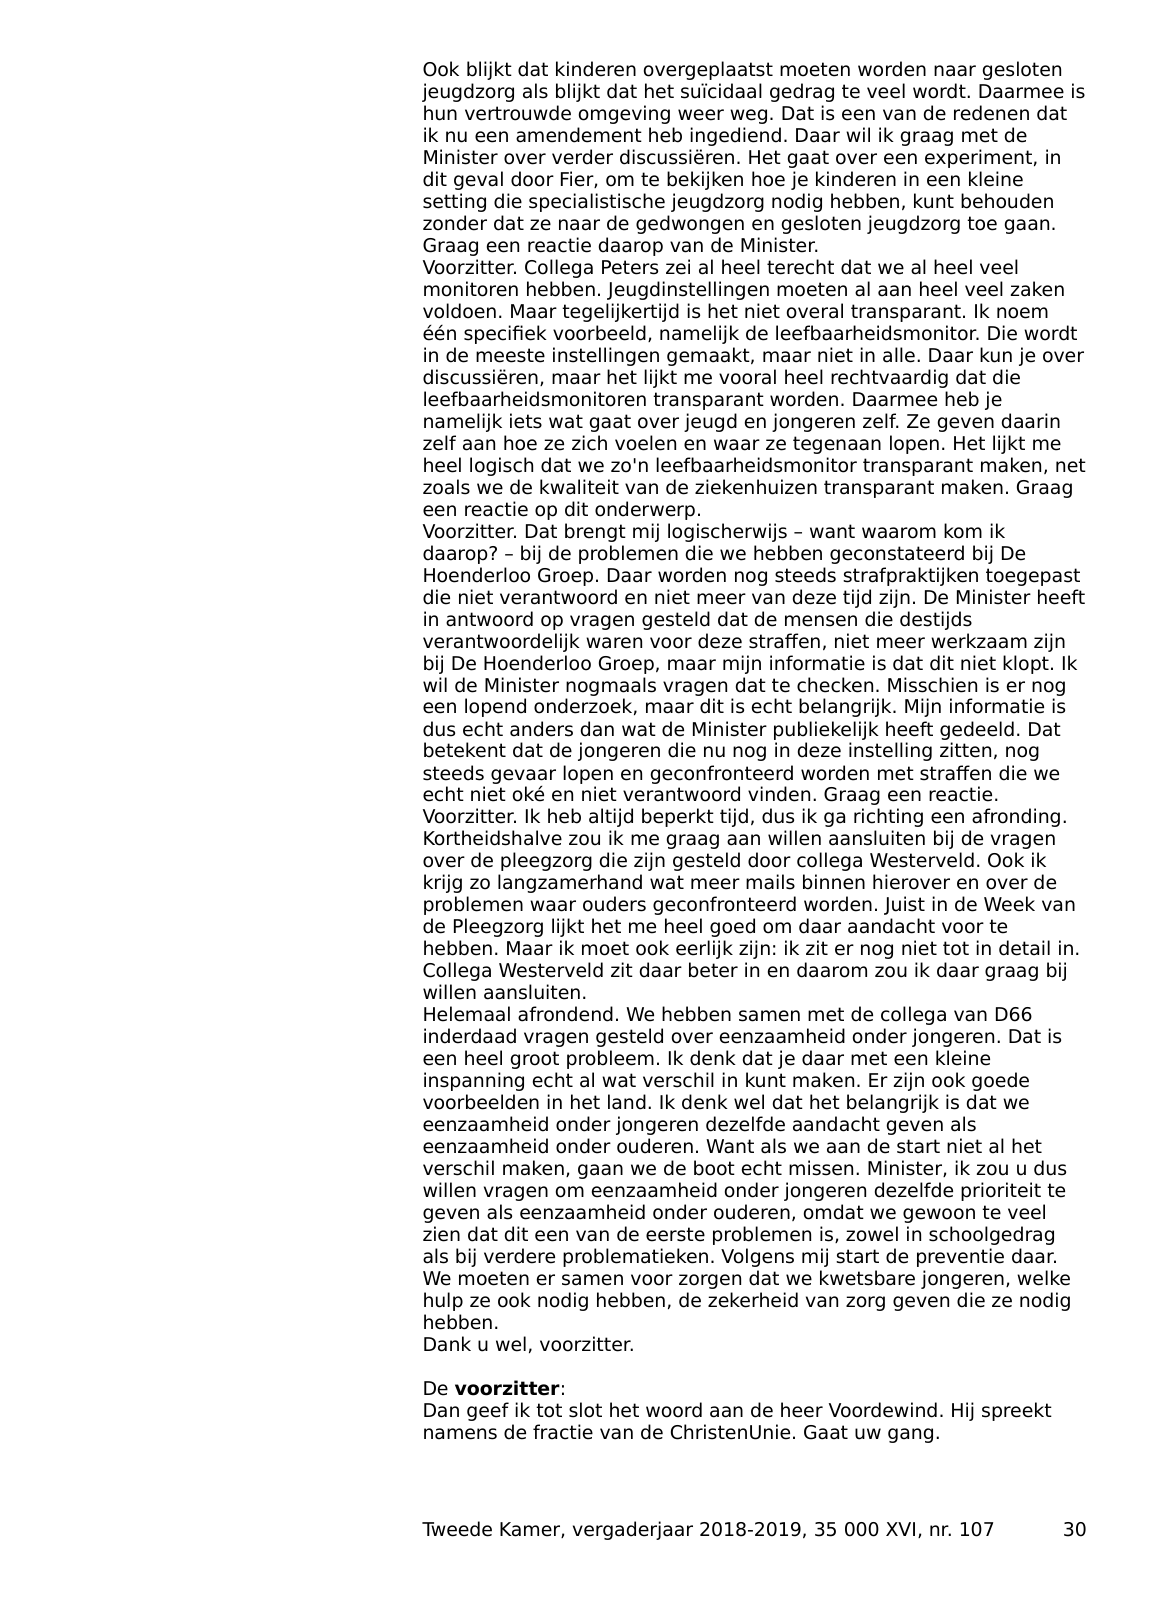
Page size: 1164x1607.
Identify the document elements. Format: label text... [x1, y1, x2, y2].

text Voorzitter. Dat brengt mij logischerwijs – want waarom kom ik daarop? – bij de problemen die we hebben geconstateerd bij De Hoenderloo Groep. Daar worden nog steeds strafpraktijken toegepast die niet verantwoord en niet meer van deze tijd zijn. De Minister heeft in antwoord op vragen gesteld dat de mensen die destijds verantwoordelijk waren voor deze straffen, niet meer werkzaam zijn bij De Hoenderloo Groep, maar mijn informatie is dat dit niet klopt. Ik wil de Minister nogmaals vragen dat te checken. Misschien is er nog een lopend onderzoek, maar dit is echt belangrijk. Mijn informatie is dus echt anders dan wat de Minister publiekelijk heeft gedeeld. Dat betekent dat de jongeren die nu nog in deze instelling zitten, nog steeds gevaar lopen en geconfronteerd worden met straffen die we echt niet oké en niet verantwoord vinden. Graag een reactie. [422, 521, 1087, 806]
text Ook blijkt dat kinderen overgeplaatst moeten worden naar gesloten jeugdzorg als blijkt dat het suïcidaal gedrag te veel wordt. Daarmee is hun vertrouwde omgeving weer weg. Dat is een van de redenen dat ik nu een amendement heb ingediend. Daar wil ik graag met de Minister over verder discussiëren. Het gaat over een experiment, in dit geval door Fier, om te bekijken hoe je kinderen in een kleine setting die specialistische jeugdzorg nodig hebben, kunt behouden zonder dat ze naar de gedwongen en gesloten jeugdzorg toe gaan. Graag een reactie daarop van de Minister. [422, 59, 1087, 257]
text Voorzitter. Collega Peters zei al heel terecht dat we al heel veel monitoren hebben. Jeugdinstellingen moeten al aan heel veel zaken voldoen. Maar tegelijkertijd is het niet overal transparant. Ik noem één specifiek voorbeeld, namelijk de leefbaarheidsmonitor. Die wordt in de meeste instellingen gemaakt, maar niet in alle. Daar kun je over discussiëren, maar het lijkt me vooral heel rechtvaardig dat die leefbaarheidsmonitoren transparant worden. Daarmee heb je namelijk iets wat gaat over jeugd en jongeren zelf. Ze geven daarin zelf aan hoe ze zich voelen en waar ze tegenaan lopen. Het lijkt me heel logisch dat we zo'n leefbaarheidsmonitor transparant maken, net zoals we de kwaliteit van de ziekenhuizen transparant maken. Graag een reactie op dit onderwerp. [422, 257, 1087, 521]
text Voorzitter. Ik heb altijd beperkt tijd, dus ik ga richting een afronding. Kortheidshalve zou ik me graag aan willen aansluiten bij de vragen over de pleegzorg die zijn gesteld door collega Westerveld. Ook ik krijg zo langzamerhand wat meer mails binnen hierover en over de problemen waar ouders geconfronteerd worden. Juist in de Week van de Pleegzorg lijkt het me heel goed om daar aandacht voor te hebben. Maar ik moet ook eerlijk zijn: ik zit er nog niet tot in detail in. Collega Westerveld zit daar beter in en daarom zou ik daar graag bij willen aansluiten. [422, 806, 1087, 1004]
text Dank u wel, voorzitter. [422, 1334, 1087, 1356]
text De voorzitter: [422, 1378, 1087, 1400]
text Helemaal afrondend. We hebben samen met de collega van D66 inderdaad vragen gesteld over eenzaamheid onder jongeren. Dat is een heel groot probleem. Ik denk dat je daar met een kleine inspanning echt al wat verschil in kunt maken. Er zijn ook goede voorbeelden in het land. Ik denk wel dat het belangrijk is dat we eenzaamheid onder jongeren dezelfde aandacht geven als eenzaamheid onder ouderen. Want als we aan de start niet al het verschil maken, gaan we de boot echt missen. Minister, ik zou u dus willen vragen om eenzaamheid onder jongeren dezelfde prioriteit te geven als eenzaamheid onder ouderen, omdat we gewoon te veel zien dat dit een van de eerste problemen is, zowel in schoolgedrag als bij verdere problematieken. Volgens mij start de preventie daar. We moeten er samen voor zorgen dat we kwetsbare jongeren, welke hulp ze ook nodig hebben, de zekerheid van zorg geven die ze nodig hebben. [422, 1004, 1087, 1334]
text Dan geef ik tot slot het woord aan de heer Voordewind. Hij spreekt namens de fractie van de ChristenUnie. Gaat uw gang. [422, 1400, 1087, 1444]
